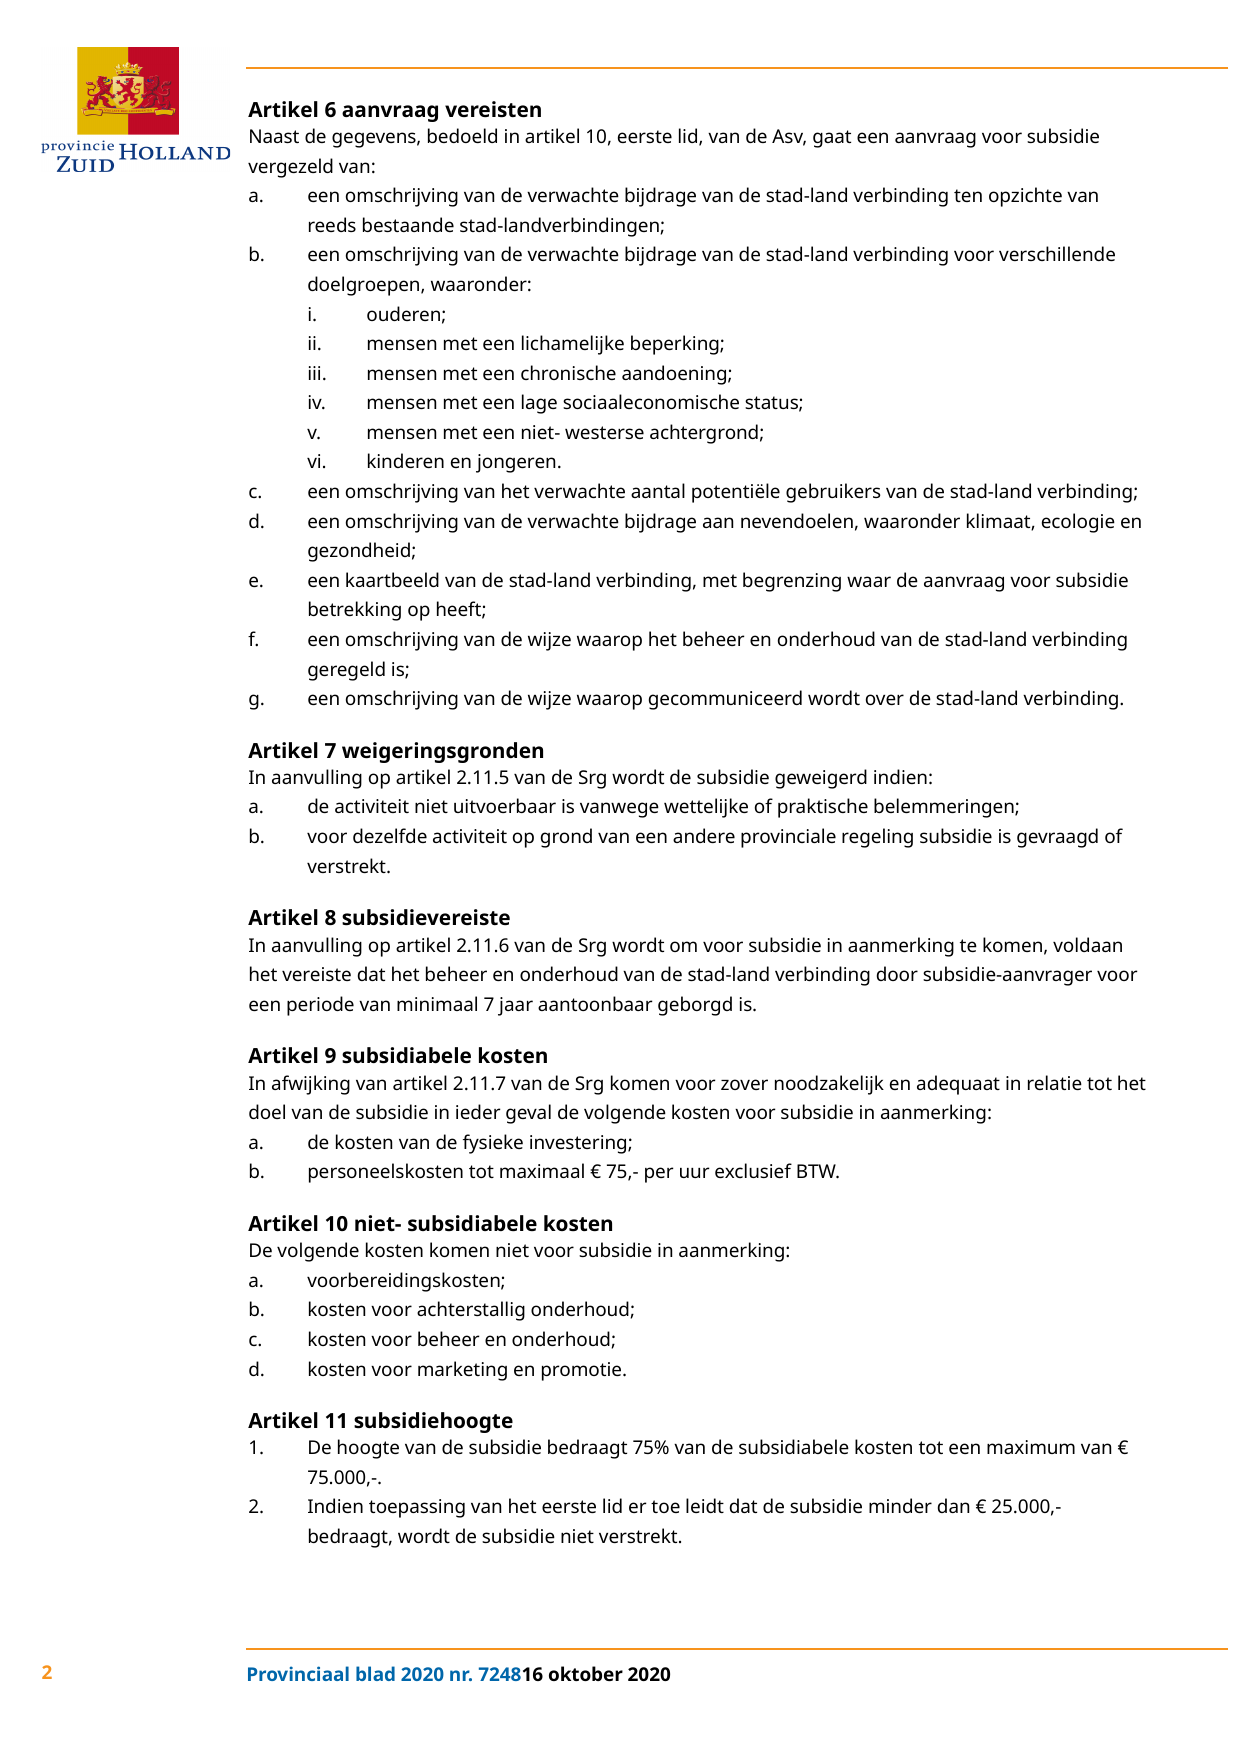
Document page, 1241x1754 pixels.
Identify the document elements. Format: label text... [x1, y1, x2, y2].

list een omschrijving van de verwachte bijdrage van de stad-land verbinding ten opzichte van reeds bestaande stad-landverbindingen; [248, 182, 1152, 238]
list kosten voor marketing en promotie. [248, 1356, 1152, 1381]
list mensen met een lichamelijke beperking; [307, 330, 1152, 356]
text Artikel 6 aanvraag vereisten [248, 95, 1152, 123]
list voor dezelfde activiteit op grond van een andere provinciale regeling subsidie is gevraagd of verstrekt. [248, 823, 1152, 879]
text In aanvulling op artikel 2.11.5 van de Srg wordt de subsidie geweigerd indien: [248, 764, 1152, 790]
list de activiteit niet uitvoerbaar is vanwege wettelijke of praktische belemmeringen; [248, 794, 1152, 819]
list Indien toepassing van het eerste lid er toe leidt dat de subsidie minder dan € 25.000,- bedraagt, wordt de subsidie niet verstrekt. [248, 1494, 1152, 1549]
text In afwijking van artikel 2.11.7 van de Srg komen voor zover noodzakelijk en adequaat in relatie tot het doel van de subsidie in ieder geval de volgende kosten voor subsidie in aanmerking: [248, 1070, 1152, 1125]
text Naast de gegevens, bedoeld in artikel 10, eerste lid, van de Asv, gaat een aanvraag voor subsidie vergezeld van: [248, 123, 1152, 178]
text De volgende kosten komen niet voor subsidie in aanmerking: [248, 1237, 1152, 1263]
text Artikel 9 subsidiabele kosten [248, 1041, 1152, 1070]
list De hoogte van de subsidie bedraagt 75% van de subsidiabele kosten tot een maximum van € 75.000,-. [248, 1434, 1152, 1490]
list een omschrijving van het verwachte aantal potentiële gebruikers van de stad-land verbinding; [248, 478, 1152, 504]
text Artikel 10 niet- subsidiabele kosten [248, 1209, 1152, 1237]
text Artikel 11 subsidiehoogte [248, 1406, 1152, 1434]
list een omschrijving van de wijze waarop gecommuniceerd wordt over de stad-land verbinding. [248, 685, 1152, 711]
list een omschrijving van de verwachte bijdrage van de stad-land verbinding voor verschillende doelgroepen, waaronder: [248, 242, 1152, 297]
list mensen met een niet- westerse achtergrond; [307, 419, 1152, 445]
list een omschrijving van de verwachte bijdrage aan nevendoelen, waaronder klimaat, ecologie en gezondheid; [248, 508, 1152, 563]
list een kaartbeeld van de stad-land verbinding, met begrenzing waar de aanvraag voor subsidie betrekking op heeft; [248, 567, 1152, 622]
list een omschrijving van de wijze waarop het beheer en onderhoud van de stad-land verbinding geregeld is; [248, 626, 1152, 681]
text Artikel 8 subsidievereiste [248, 903, 1152, 932]
list ouderen; [307, 301, 1152, 326]
list de kosten van de fysieke investering; [248, 1129, 1152, 1155]
text Artikel 7 weigeringsgronden [248, 736, 1152, 764]
picture [41, 47, 231, 172]
list mensen met een chronische aandoening; [307, 360, 1152, 386]
list voorbereidingskosten; [248, 1267, 1152, 1293]
list personeelskosten tot maximaal € 75,- per uur exclusief BTW. [248, 1158, 1152, 1184]
list kosten voor beheer en onderhoud; [248, 1326, 1152, 1352]
list kinderen en jongeren. [307, 449, 1152, 474]
text In aanvulling op artikel 2.11.6 van de Srg wordt om voor subsidie in aanmerking te komen, voldaan het vereiste dat het beheer en onderhoud van de stad-land verbinding door subsidie-aanvrager voor een periode van minimaal 7 jaar aantoonbaar geborgd is. [248, 932, 1152, 1017]
list kosten voor achterstallig onderhoud; [248, 1297, 1152, 1322]
list mensen met een lage sociaaleconomische status; [307, 389, 1152, 415]
